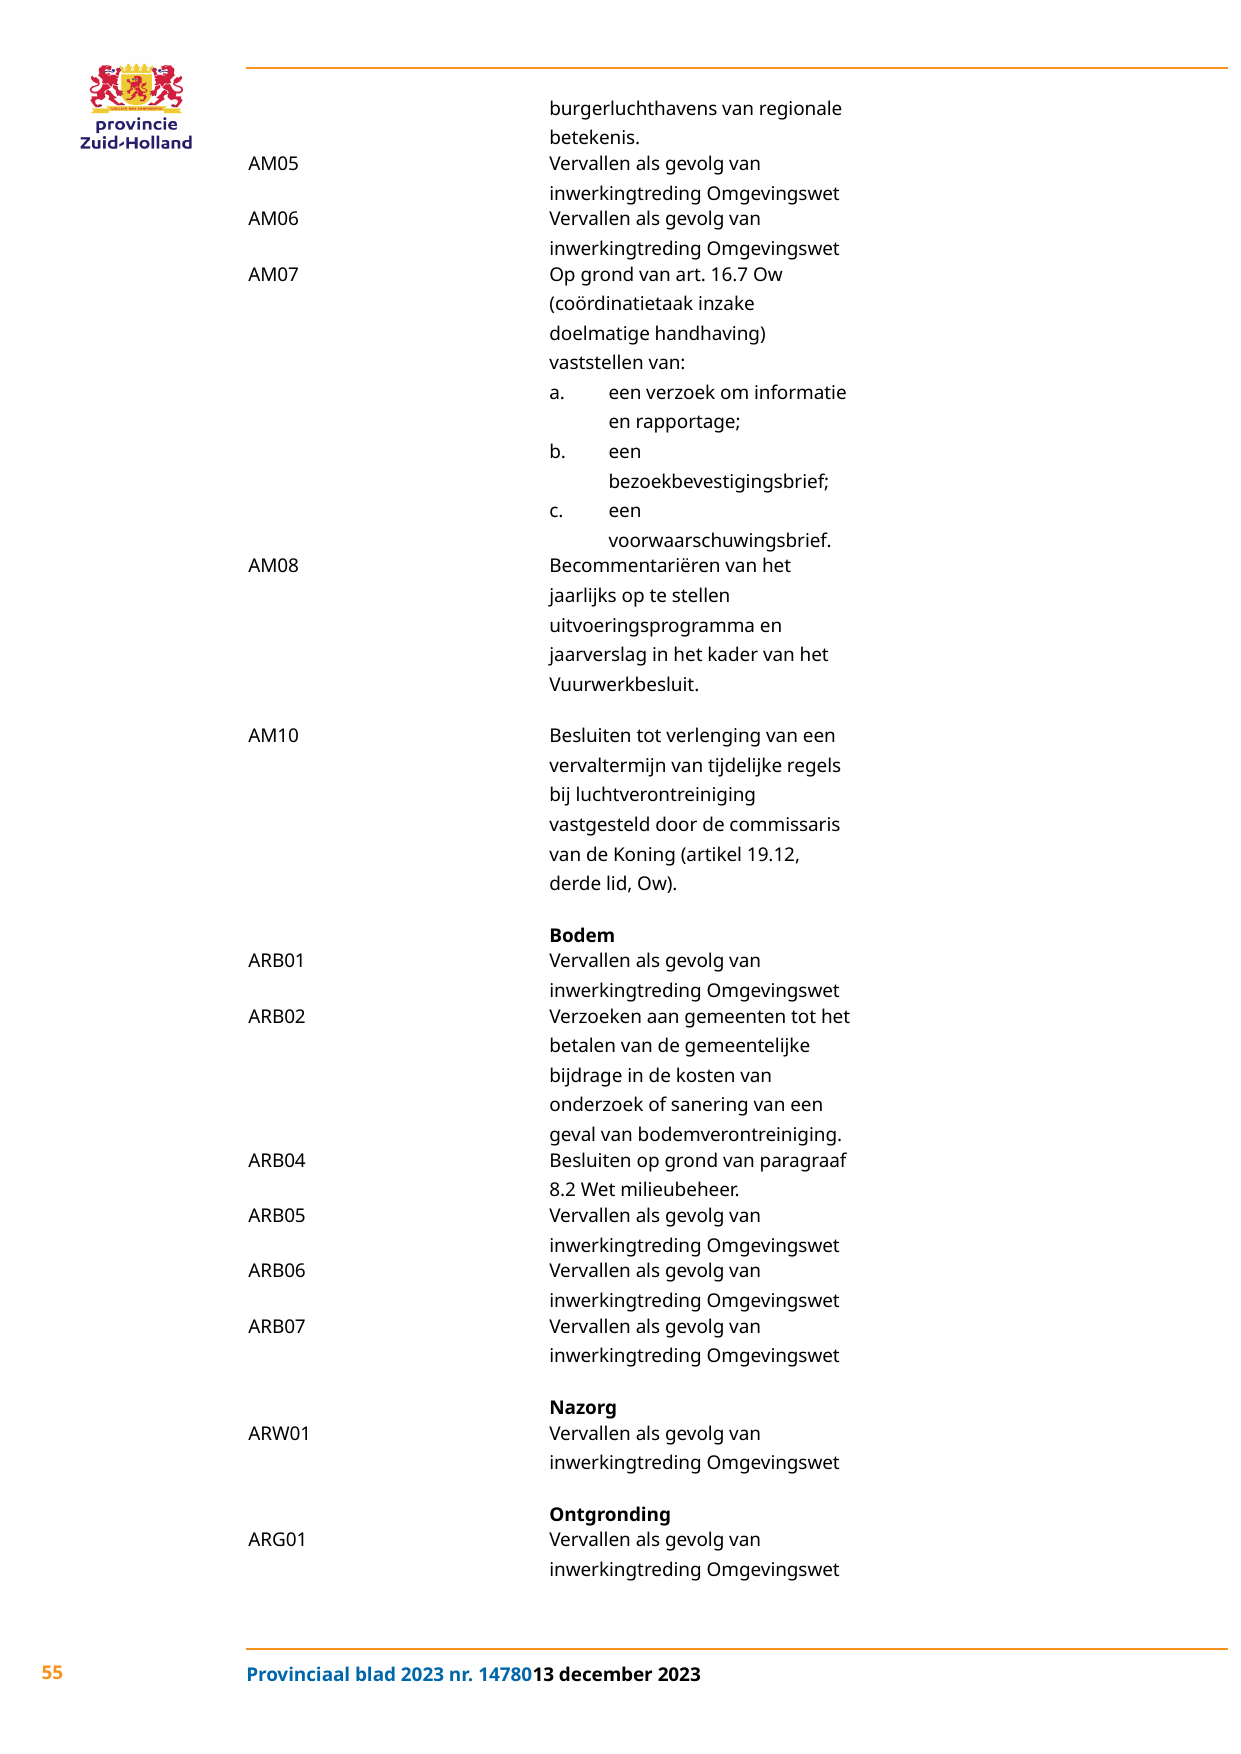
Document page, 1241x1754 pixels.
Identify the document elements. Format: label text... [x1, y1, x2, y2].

table_cell [850, 1003, 1152, 1147]
table_cell [850, 1420, 1152, 1475]
table_cell Becommentariëren van het jaarlijks op te stellen uitvoeringsprogramma en jaarverslag in het kader van het Vuurwerkbesluit. [549, 553, 850, 697]
table_cell ARB02 [248, 1003, 549, 1147]
table_cell Vervallen als gevolg van inwerkingtreding Omgevingswet [549, 1420, 850, 1475]
table_cell ARB05 [248, 1202, 549, 1258]
table_cell [549, 1475, 850, 1501]
table_cell [248, 1394, 549, 1420]
table_cell Besluiten tot verlenging van een vervaltermijn van tijdelijke regels bij luchtverontreiniging vastgesteld door de commissaris van de Koning (artikel 19.12, derde lid, Ow). [549, 723, 850, 896]
table_cell [248, 697, 549, 722]
table_cell AM06 [248, 205, 549, 261]
table_cell AM10 [248, 723, 549, 896]
table_cell Verzoeken aan gemeenten tot het betalen van de gemeentelijke bijdrage in de kosten van onderzoek of sanering van een geval van bodemverontreiniging. [549, 1003, 850, 1147]
table_cell [549, 697, 850, 722]
table_cell [850, 553, 1152, 697]
table_cell ARB01 [248, 948, 549, 1003]
table_cell Bodem [549, 922, 850, 948]
table_cell [850, 95, 1152, 150]
picture [41, 47, 231, 172]
table_cell AM05 [248, 150, 549, 205]
table_cell [549, 1582, 850, 1607]
table_cell [549, 1368, 850, 1394]
table_cell [850, 1394, 1152, 1420]
table_cell Ontgronding [549, 1501, 850, 1526]
table_cell [850, 1202, 1152, 1258]
table_cell Vervallen als gevolg van inwerkingtreding Omgevingswet [549, 205, 850, 261]
table_cell burgerluchthavens van regionale betekenis. [549, 95, 850, 150]
table_cell [850, 205, 1152, 261]
table_cell ARB04 [248, 1147, 549, 1202]
table_cell [850, 723, 1152, 896]
table_cell [850, 1475, 1152, 1501]
table_cell [850, 1526, 1152, 1582]
table_cell [850, 1582, 1152, 1607]
table_cell AM07 [248, 261, 549, 553]
table_cell Nazorg [549, 1394, 850, 1420]
table_cell [850, 948, 1152, 1003]
table_cell ARW01 [248, 1420, 549, 1475]
table_cell Vervallen als gevolg van inwerkingtreding Omgevingswet [549, 1258, 850, 1313]
table_cell [850, 697, 1152, 722]
table_cell Vervallen als gevolg van inwerkingtreding Omgevingswet [549, 150, 850, 205]
table_cell [850, 150, 1152, 205]
table_cell AM08 [248, 553, 549, 697]
table_cell [248, 896, 549, 922]
table_cell [248, 922, 549, 948]
table_cell [850, 922, 1152, 948]
table_cell Vervallen als gevolg van inwerkingtreding Omgevingswet [549, 948, 850, 1003]
table_cell [850, 1313, 1152, 1368]
table_cell [248, 1501, 549, 1526]
table_cell [549, 896, 850, 922]
table_cell ARB07 [248, 1313, 549, 1368]
table_cell ARG01 [248, 1526, 549, 1582]
table_cell Vervallen als gevolg van inwerkingtreding Omgevingswet [549, 1526, 850, 1582]
table_cell Vervallen als gevolg van inwerkingtreding Omgevingswet [549, 1313, 850, 1368]
table_cell [248, 95, 549, 150]
table_cell Op grond van art. 16.7 Ow (coördinatietaak inzake doelmatige handhaving) vaststellen van: een verzoek om informatie en rapportage; een bezoekbevestigingsbrief; een voorwaarschuwingsbrief. [549, 261, 850, 553]
table_cell Vervallen als gevolg van inwerkingtreding Omgevingswet [549, 1202, 850, 1258]
table_cell [850, 896, 1152, 922]
table_cell [248, 1475, 549, 1501]
table_cell [850, 1368, 1152, 1394]
table_cell [850, 1258, 1152, 1313]
table_cell [850, 261, 1152, 553]
table_cell Besluiten op grond van paragraaf 8.2 Wet milieubeheer. [549, 1147, 850, 1202]
table_cell [248, 1582, 549, 1607]
table_cell [248, 1368, 549, 1394]
table_cell [850, 1501, 1152, 1526]
table_cell ARB06 [248, 1258, 549, 1313]
table_cell [850, 1147, 1152, 1202]
